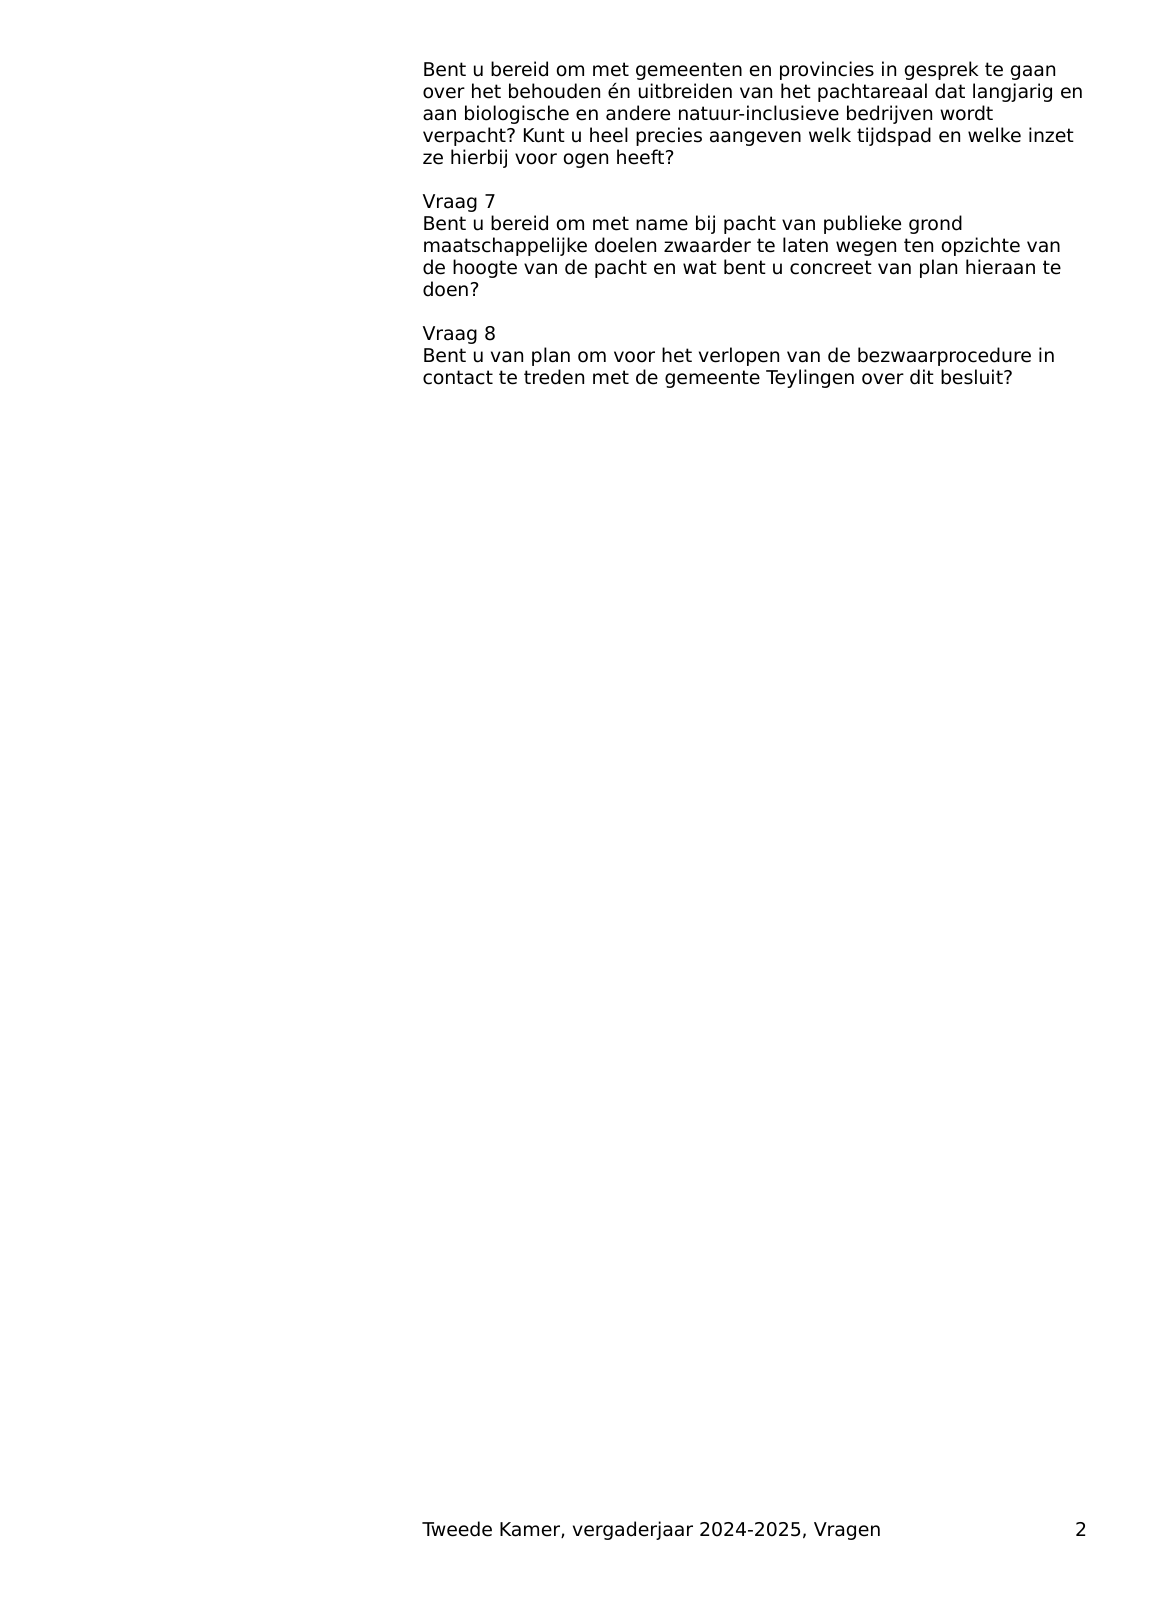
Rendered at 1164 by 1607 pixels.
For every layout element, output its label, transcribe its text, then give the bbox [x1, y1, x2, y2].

text Bent u bereid om met gemeenten en provincies in gesprek te gaan over het behouden én uitbreiden van het pachtareaal dat langjarig en aan biologische en andere natuur-inclusieve bedrijven wordt verpacht? Kunt u heel precies aangeven welk tijdspad en welke inzet ze hierbij voor ogen heeft? [422, 59, 1087, 169]
text Bent u bereid om met name bij pacht van publieke grond maatschappelijke doelen zwaarder te laten wegen ten opzichte van de hoogte van de pacht en wat bent u concreet van plan hieraan te doen? [422, 213, 1087, 301]
text Vraag 8 [422, 323, 1087, 345]
text Bent u van plan om voor het verlopen van de bezwaarprocedure in contact te treden met de gemeente Teylingen over dit besluit? [422, 345, 1087, 389]
text Vraag 7 [422, 191, 1087, 213]
